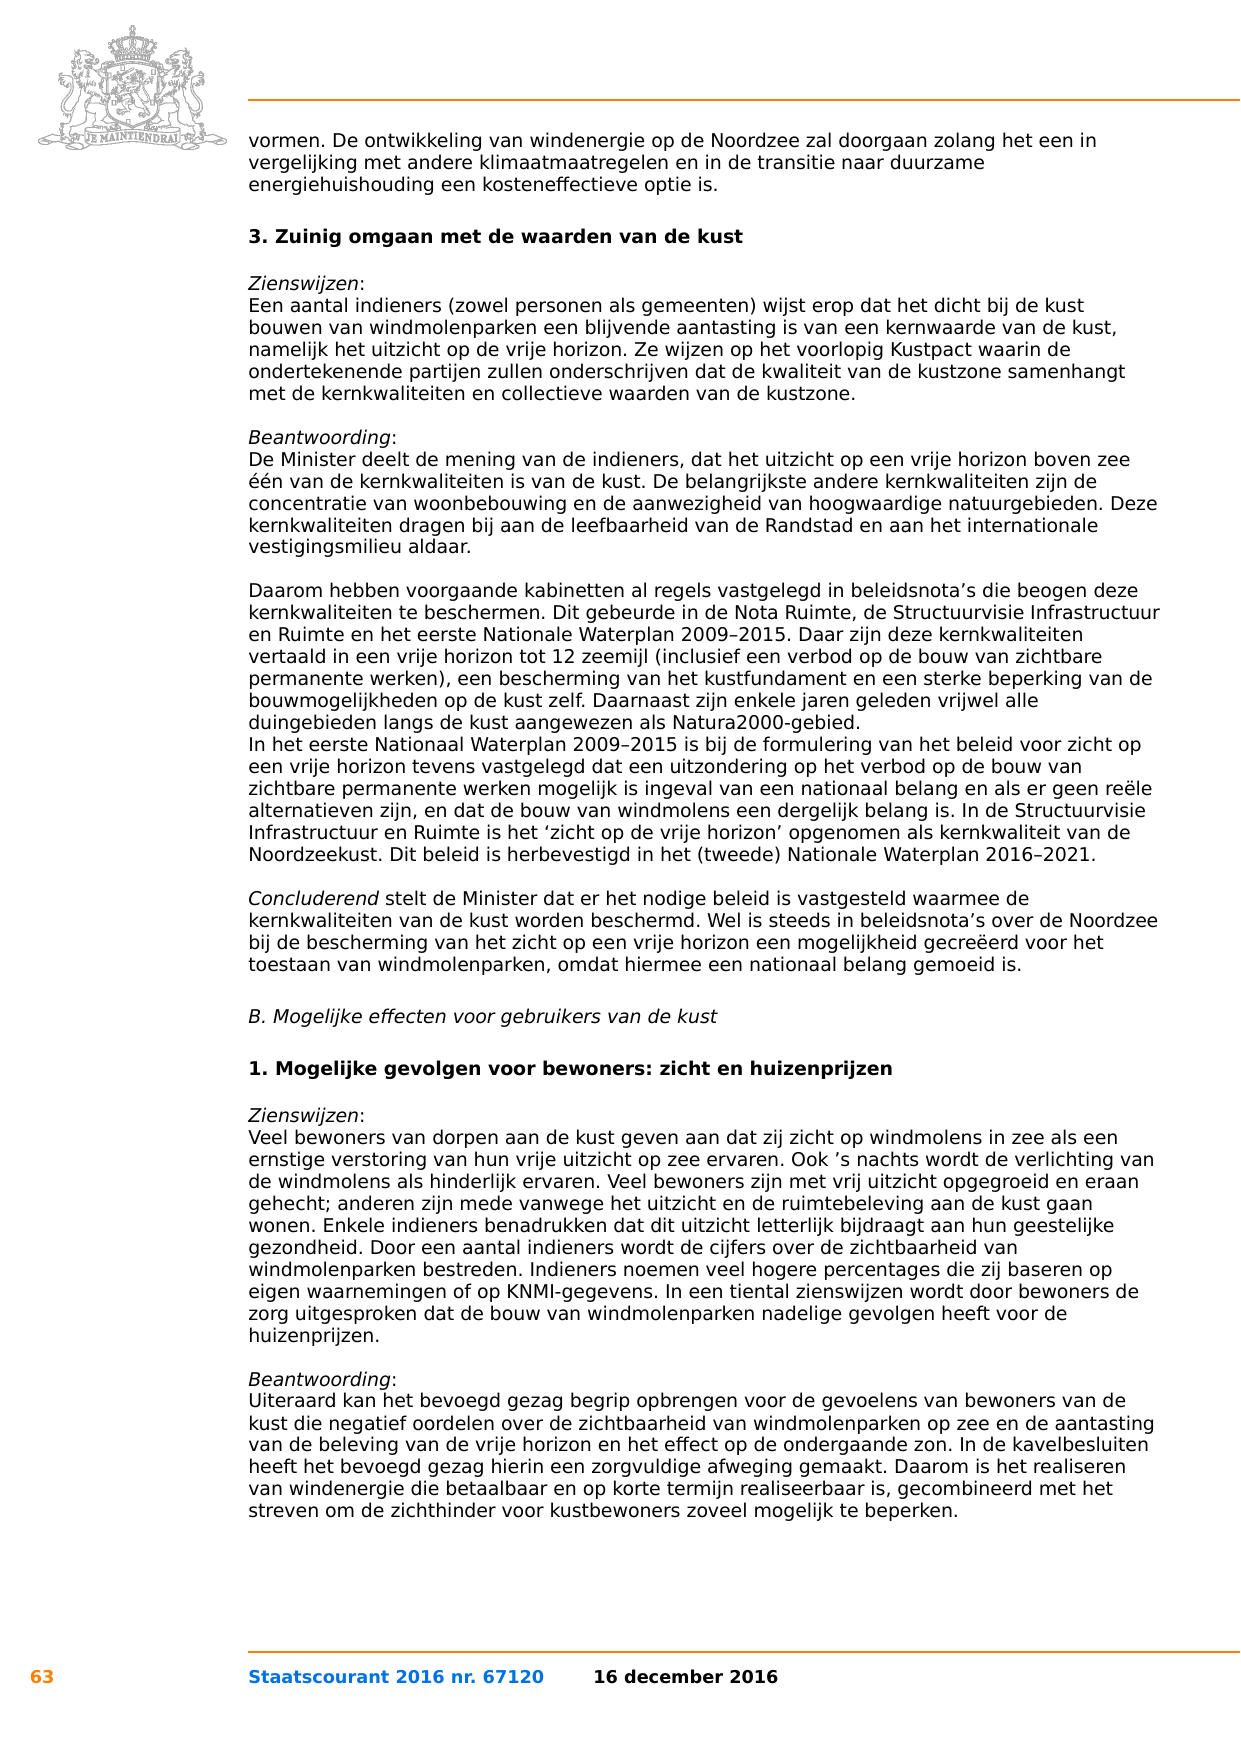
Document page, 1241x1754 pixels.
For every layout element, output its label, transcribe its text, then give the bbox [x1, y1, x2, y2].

text vormen. De ontwikkeling van windenergie op de Noordzee zal doorgaan zolang het een in vergelijking met andere klimaatmaatregelen en in de transitie naar duurzame energiehuishouding een kosteneffectieve optie is. [248, 130, 1163, 196]
text Beantwoording: [248, 427, 1163, 448]
text Daarom hebben voorgaande kabinetten al regels vastgelegd in beleidsnota’s die beogen deze kernkwaliteiten te beschermen. Dit gebeurde in de Nota Ruimte, de Structuurvisie Infrastructuur en Ruimte en het eerste Nationale Waterplan 2009–2015. Daar zijn deze kernkwaliteiten vertaald in een vrije horizon tot 12 zeemijl (inclusief een verbod op de bouw van zichtbare permanente werken), een bescherming van het kustfundament en een sterke beperking van de bouwmogelijkheden op de kust zelf. Daarnaast zijn enkele jaren geleden vrijwel alle duingebieden langs de kust aangewezen als Natura2000-gebied. [248, 580, 1163, 734]
text De Minister deelt de mening van de indieners, dat het uitzicht op een vrije horizon boven zee één van de kernkwaliteiten is van de kust. De belangrijkste andere kernkwaliteiten zijn de concentratie van woonbebouwing en de aanwezigheid van hoogwaardige natuurgebieden. Deze kernkwaliteiten dragen bij aan de leefbaarheid van de Randstad en aan het internationale vestigingsmilieu aldaar. [248, 448, 1163, 558]
text Beantwoording: [248, 1368, 1163, 1390]
text Zienswijzen: [248, 1105, 1163, 1127]
text Een aantal indieners (zowel personen als gemeenten) wijst erop dat het dicht bij de kust bouwen van windmolenparken een blijvende aantasting is van een kernwaarde van de kust, namelijk het uitzicht op de vrije horizon. Ze wijzen op het voorlopig Kustpact waarin de ondertekenende partijen zullen onderschrijven dat de kwaliteit van de kustzone samenhangt met de kernkwaliteiten en collectieve waarden van de kustzone. [248, 295, 1163, 405]
text Veel bewoners van dorpen aan de kust geven aan dat zij zicht op windmolens in zee als een ernstige verstoring van hun vrije uitzicht op zee ervaren. Ook ’s nachts wordt de verlichting van de windmolens als hinderlijk ervaren. Veel bewoners zijn met vrij uitzicht opgegroeid en eraan gehecht; anderen zijn mede vanwege het uitzicht en de ruimtebeleving aan de kust gaan wonen. Enkele indieners benadrukken dat dit uitzicht letterlijk bijdraagt aan hun geestelijke gezondheid. Door een aantal indieners wordt de cijfers over de zichtbaarheid van windmolenparken bestreden. Indieners noemen veel hogere percentages die zij baseren op eigen waarnemingen of op KNMI-gegevens. In een tiental zienswijzen wordt door bewoners de zorg uitgesproken dat de bouw van windmolenparken nadelige gevolgen heeft voor de huizenprijzen. [248, 1127, 1163, 1347]
text Uiteraard kan het bevoegd gezag begrip opbrengen voor de gevoelens van bewoners van de kust die negatief oordelen over de zichtbaarheid van windmolenparken op zee en de aantasting van de beleving van de vrije horizon en het effect op de ondergaande zon. In de kavelbesluiten heeft het bevoegd gezag hierin een zorgvuldige afweging gemaakt. Daarom is het realiseren van windenergie die betaalbaar en op korte termijn realiseerbaar is, gecombineerd met het streven om de zichthinder voor kustbewoners zoveel mogelijk te beperken. [248, 1390, 1163, 1522]
subtitle B. Mogelijke effecten voor gebruikers van de kust [248, 1006, 1163, 1028]
subtitle 3. Zuinig omgaan met de waarden van de kust [248, 226, 1163, 248]
subtitle 1. Mogelijke gevolgen voor bewoners: zicht en huizenprijzen [248, 1058, 1163, 1080]
text Zienswijzen: [248, 273, 1163, 295]
picture [38, 25, 227, 150]
text In het eerste Nationaal Waterplan 2009–2015 is bij de formulering van het beleid voor zicht op een vrije horizon tevens vastgelegd dat een uitzondering op het verbod op de bouw van zichtbare permanente werken mogelijk is ingeval van een nationaal belang en als er geen reële alternatieven zijn, en dat de bouw van windmolens een dergelijk belang is. In de Structuurvisie Infrastructuur en Ruimte is het ‘zicht op de vrije horizon’ opgenomen als kernkwaliteit van de Noordzeekust. Dit beleid is herbevestigd in het (tweede) Nationale Waterplan 2016–2021. [248, 734, 1163, 866]
text Concluderend stelt de Minister dat er het nodige beleid is vastgesteld waarmee de kernkwaliteiten van de kust worden beschermd. Wel is steeds in beleidsnota’s over de Noordzee bij de bescherming van het zicht op een vrije horizon een mogelijkheid gecreëerd voor het toestaan van windmolenparken, omdat hiermee een nationaal belang gemoeid is. [248, 888, 1163, 976]
